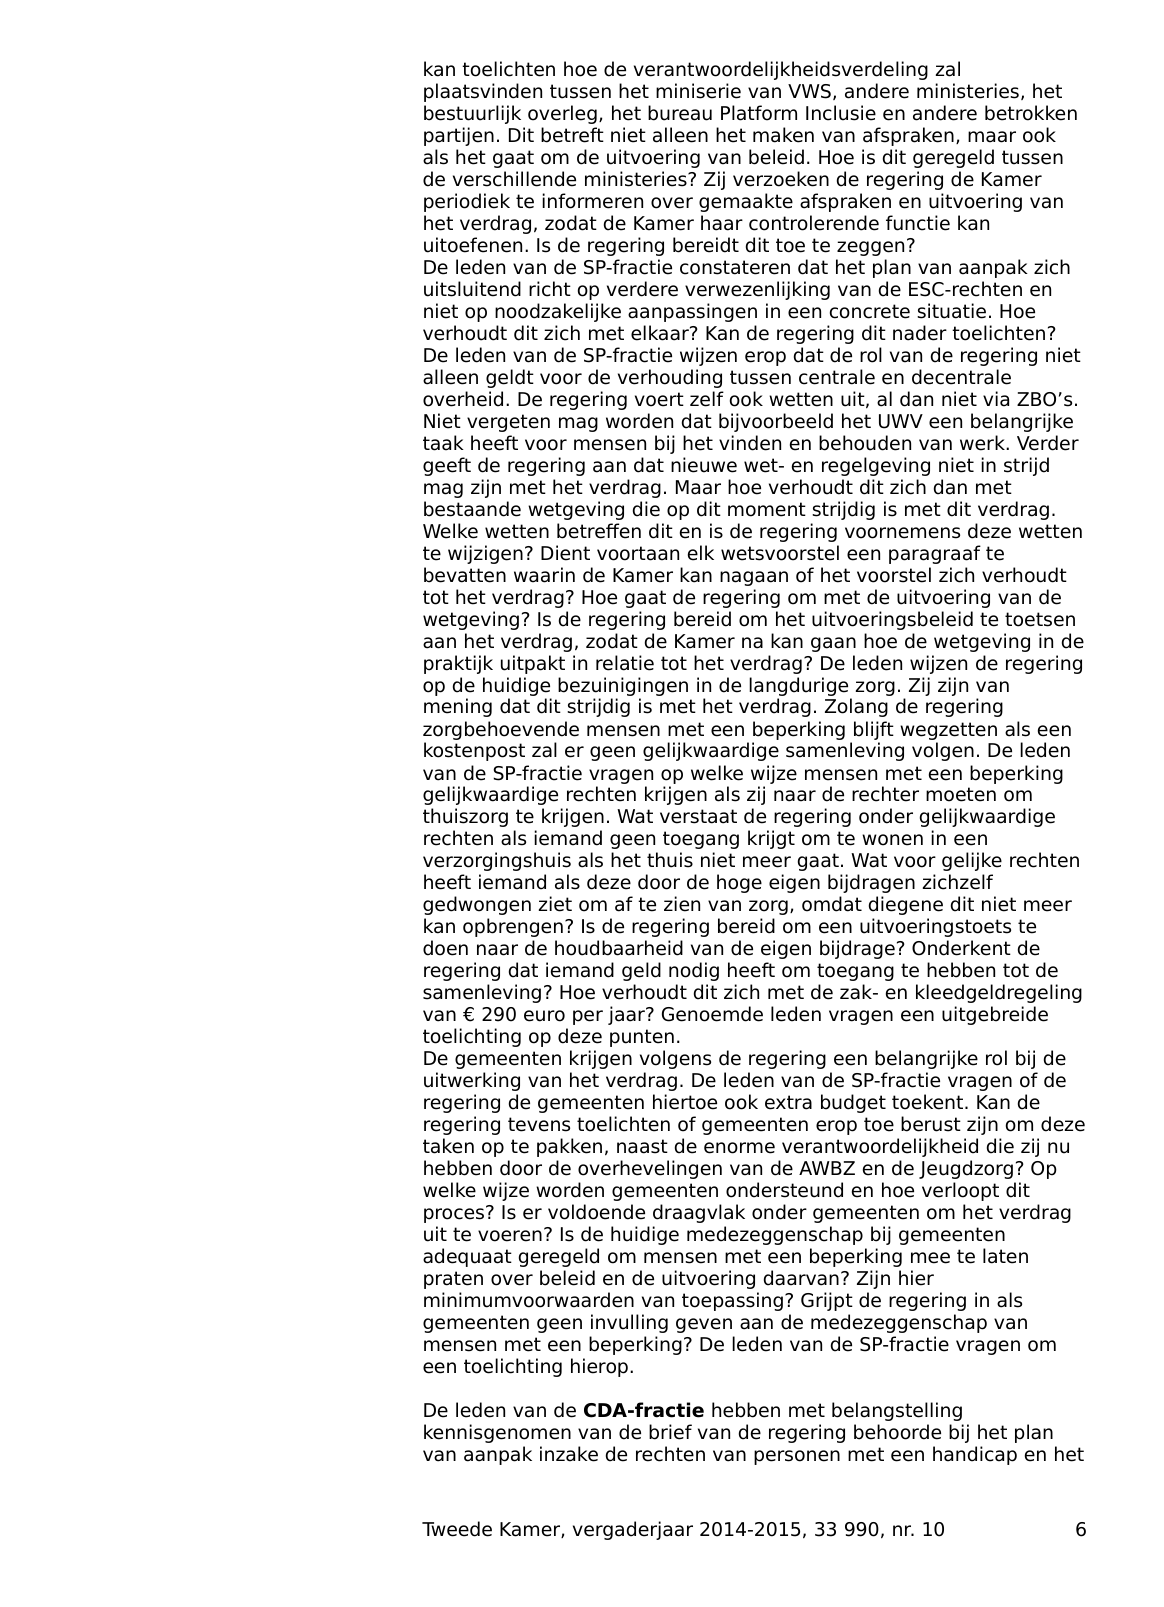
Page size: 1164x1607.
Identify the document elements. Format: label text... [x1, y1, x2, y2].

text De leden van de CDA-fractie hebben met belangstelling kennisgenomen van de brief van de regering behoorde bij het plan van aanpak inzake de rechten van personen met een handicap en het [422, 1400, 1087, 1466]
text De leden van de SP-fractie constateren dat het plan van aanpak zich uitsluitend richt op verdere verwezenlijking van de ESC-rechten en niet op noodzakelijke aanpassingen in een concrete situatie. Hoe verhoudt dit zich met elkaar? Kan de regering dit nader toelichten? [422, 257, 1087, 345]
text kan toelichten hoe de verantwoordelijkheidsverdeling zal plaatsvinden tussen het miniserie van VWS, andere ministeries, het bestuurlijk overleg, het bureau Platform Inclusie en andere betrokken partijen. Dit betreft niet alleen het maken van afspraken, maar ook als het gaat om de uitvoering van beleid. Hoe is dit geregeld tussen de verschillende ministeries? Zij verzoeken de regering de Kamer periodiek te informeren over gemaakte afspraken en uitvoering van het verdrag, zodat de Kamer haar controlerende functie kan uitoefenen. Is de regering bereidt dit toe te zeggen? [422, 59, 1087, 257]
text De gemeenten krijgen volgens de regering een belangrijke rol bij de uitwerking van het verdrag. De leden van de SP-fractie vragen of de regering de gemeenten hiertoe ook extra budget toekent. Kan de regering tevens toelichten of gemeenten erop toe berust zijn om deze taken op te pakken, naast de enorme verantwoordelijkheid die zij nu hebben door de overhevelingen van de AWBZ en de Jeugdzorg? Op welke wijze worden gemeenten ondersteund en hoe verloopt dit proces? Is er voldoende draagvlak onder gemeenten om het verdrag uit te voeren? Is de huidige medezeggenschap bij gemeenten adequaat geregeld om mensen met een beperking mee te laten praten over beleid en de uitvoering daarvan? Zijn hier minimumvoorwaarden van toepassing? Grijpt de regering in als gemeenten geen invulling geven aan de medezeggenschap van mensen met een beperking? De leden van de SP-fractie vragen om een toelichting hierop. [422, 1048, 1087, 1378]
text De leden van de SP-fractie wijzen erop dat de rol van de regering niet alleen geldt voor de verhouding tussen centrale en decentrale overheid. De regering voert zelf ook wetten uit, al dan niet via ZBO’s. Niet vergeten mag worden dat bijvoorbeeld het UWV een belangrijke taak heeft voor mensen bij het vinden en behouden van werk. Verder geeft de regering aan dat nieuwe wet- en regelgeving niet in strijd mag zijn met het verdrag. Maar hoe verhoudt dit zich dan met bestaande wetgeving die op dit moment strijdig is met dit verdrag. Welke wetten betreffen dit en is de regering voornemens deze wetten te wijzigen? Dient voortaan elk wetsvoorstel een paragraaf te bevatten waarin de Kamer kan nagaan of het voorstel zich verhoudt tot het verdrag? Hoe gaat de regering om met de uitvoering van de wetgeving? Is de regering bereid om het uitvoeringsbeleid te toetsen aan het verdrag, zodat de Kamer na kan gaan hoe de wetgeving in de praktijk uitpakt in relatie tot het verdrag? De leden wijzen de regering op de huidige bezuinigingen in de langdurige zorg. Zij zijn van mening dat dit strijdig is met het verdrag. Zolang de regering zorgbehoevende mensen met een beperking blijft wegzetten als een kostenpost zal er geen gelijkwaardige samenleving volgen. De leden van de SP-fractie vragen op welke wijze mensen met een beperking gelijkwaardige rechten krijgen als zij naar de rechter moeten om thuiszorg te krijgen. Wat verstaat de regering onder gelijkwaardige rechten als iemand geen toegang krijgt om te wonen in een verzorgingshuis als het thuis niet meer gaat. Wat voor gelijke rechten heeft iemand als deze door de hoge eigen bijdragen zichzelf gedwongen ziet om af te zien van zorg, omdat diegene dit niet meer kan opbrengen? Is de regering bereid om een uitvoeringstoets te doen naar de houdbaarheid van de eigen bijdrage? Onderkent de regering dat iemand geld nodig heeft om toegang te hebben tot de samenleving? Hoe verhoudt dit zich met de zak- en kleedgeldregeling van € 290 euro per jaar? Genoemde leden vragen een uitgebreide toelichting op deze punten. [422, 345, 1087, 1048]
